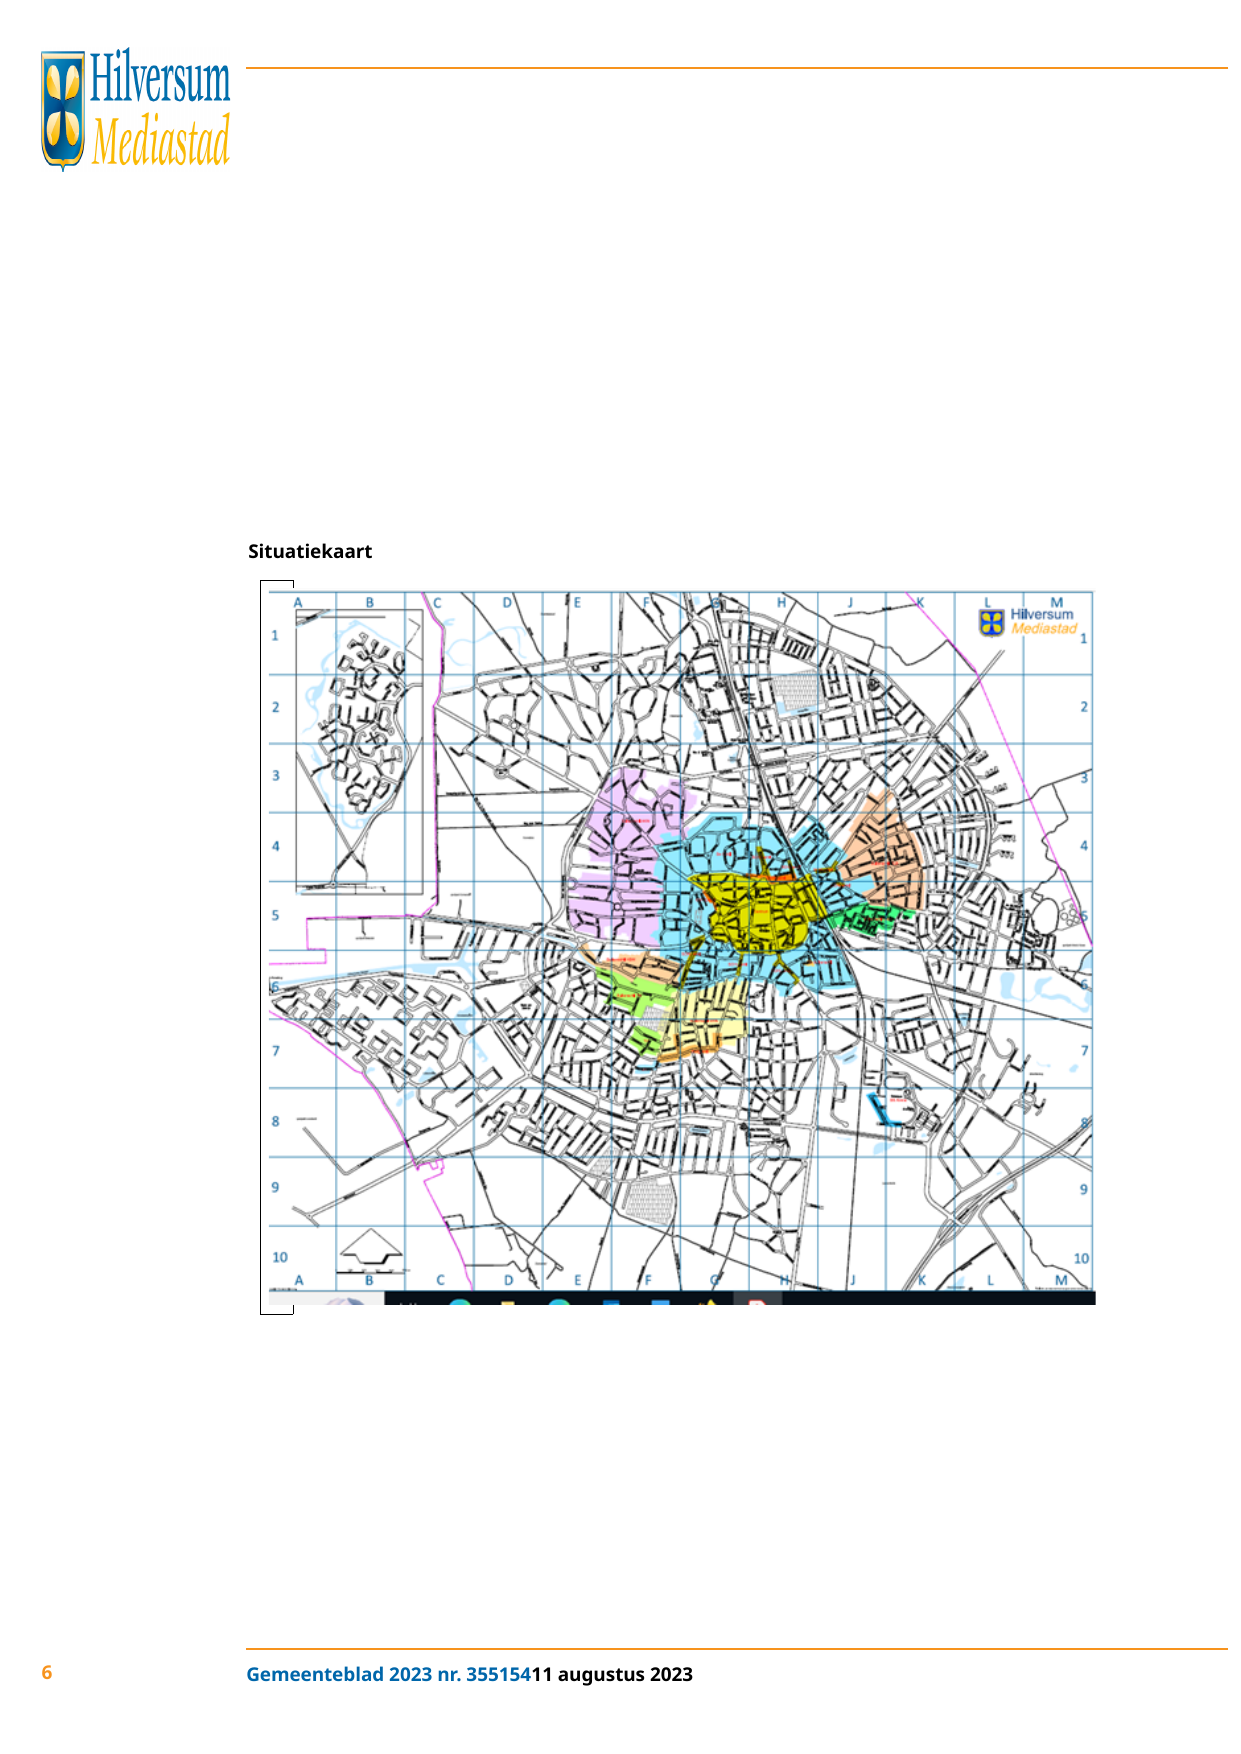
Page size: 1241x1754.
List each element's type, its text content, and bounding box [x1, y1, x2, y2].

text Situatiekaart [248, 538, 1152, 564]
picture [41, 47, 231, 172]
picture [268, 588, 1096, 1305]
